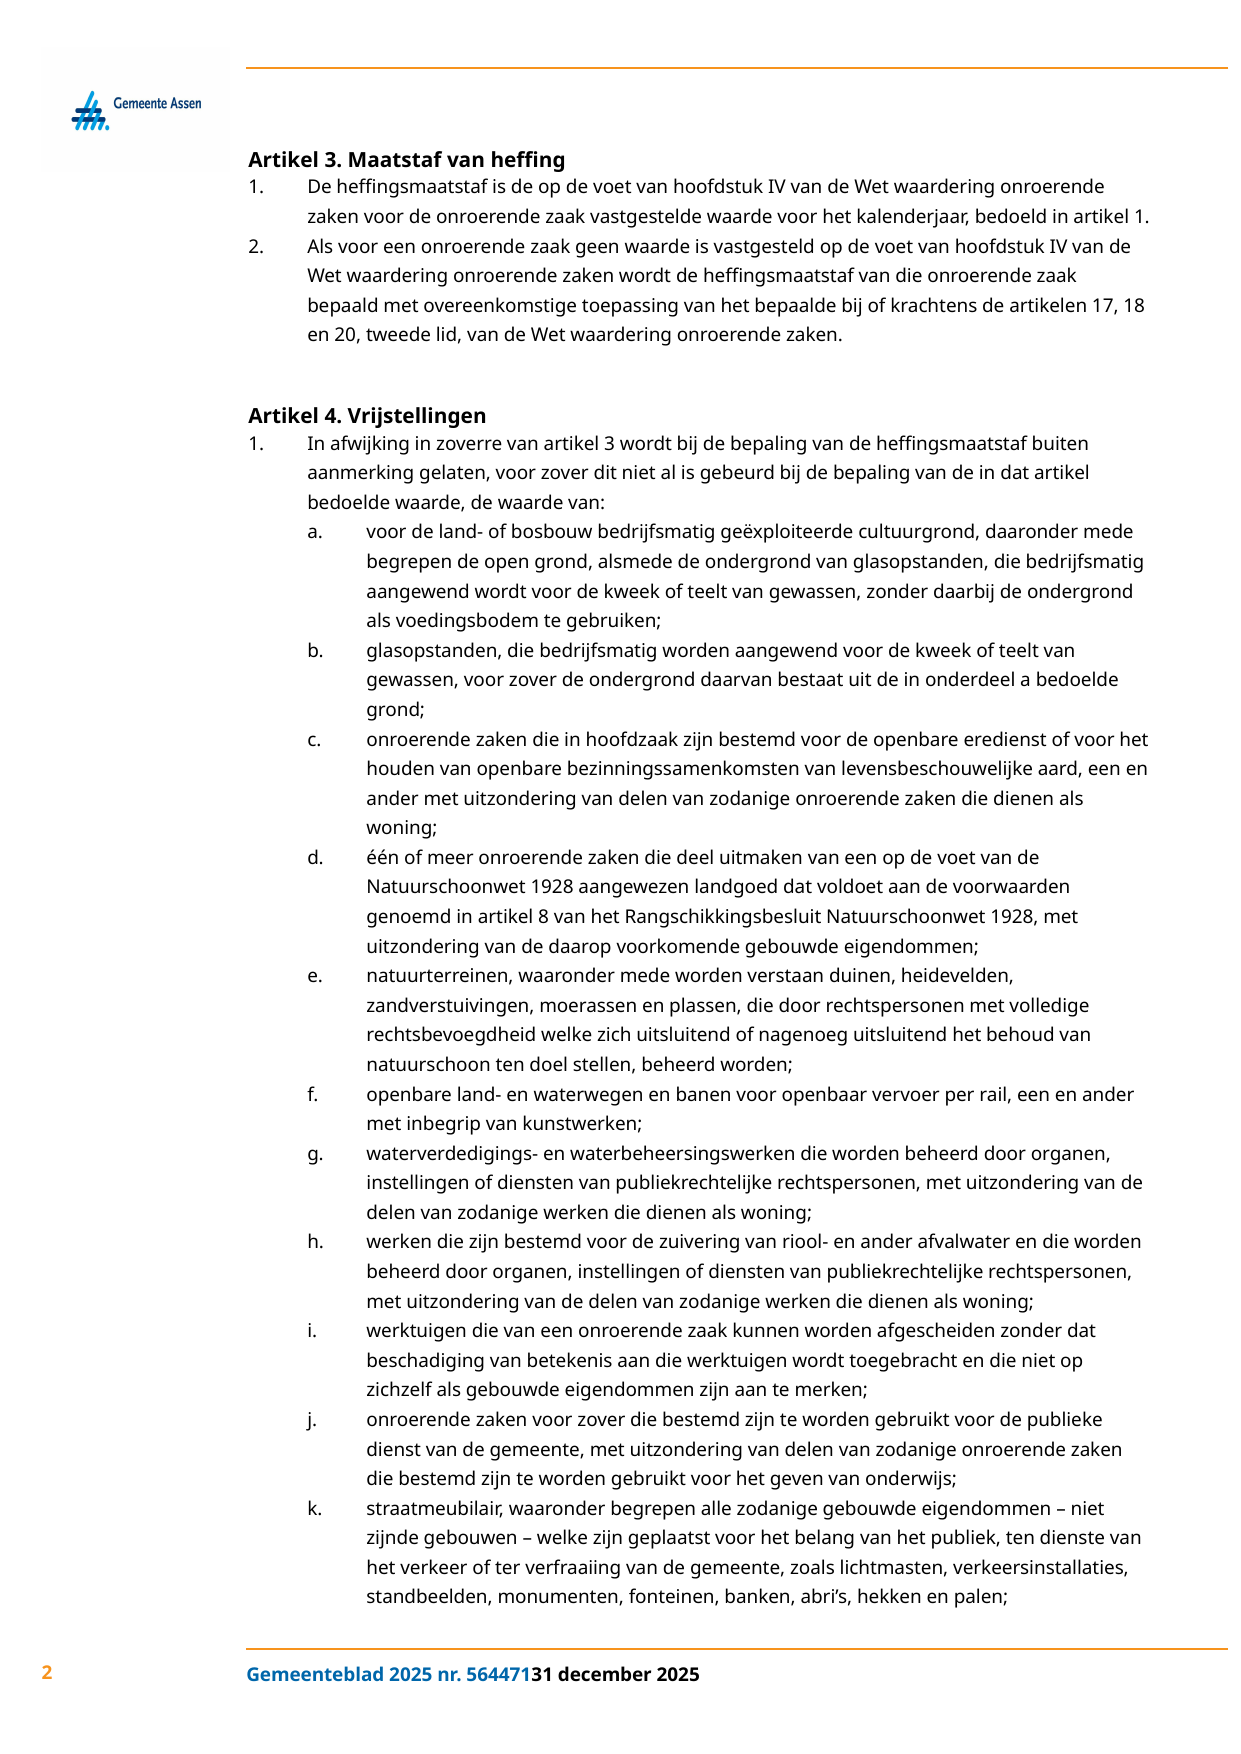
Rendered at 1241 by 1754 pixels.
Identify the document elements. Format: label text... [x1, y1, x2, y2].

list glasopstanden, die bedrijfsmatig worden aangewend voor de kweek of teelt van gewassen, voor zover de ondergrond daarvan bestaat uit de in onderdeel a bedoelde grond; [307, 637, 1152, 722]
text Artikel 4. Vrijstellingen [248, 402, 1152, 430]
list onroerende zaken voor zover die bestemd zijn te worden gebruikt voor de publieke dienst van de gemeente, met uitzondering van delen van zodanige onroerende zaken die bestemd zijn te worden gebruikt voor het geven van onderwijs; [307, 1406, 1152, 1491]
list waterverdedigings- en waterbeheersingswerken die worden beheerd door organen, instellingen of diensten van publiekrechtelijke rechtspersonen, met uitzondering van de delen van zodanige werken die dienen als woning; [307, 1140, 1152, 1225]
list onroerende zaken die in hoofdzaak zijn bestemd voor de openbare eredienst of voor het houden van openbare bezinningssamenkomsten van levensbeschouwelijke aard, een en ander met uitzondering van delen van zodanige onroerende zaken die dienen als woning; [307, 726, 1152, 840]
list Als voor een onroerende zaak geen waarde is vastgesteld op de voet van hoofdstuk IV van de Wet waardering onroerende zaken wordt de heffingsmaatstaf van die onroerende zaak bepaald met overeenkomstige toepassing van het bepaalde bij of krachtens de artikelen 17, 18 en 20, tweede lid, van de Wet waardering onroerende zaken. [248, 233, 1152, 347]
list openbare land- en waterwegen en banen voor openbaar vervoer per rail, een en ander met inbegrip van kunstwerken; [307, 1081, 1152, 1136]
list werken die zijn bestemd voor de zuivering van riool- en ander afvalwater en die worden beheerd door organen, instellingen of diensten van publiekrechtelijke rechtspersonen, met uitzondering van de delen van zodanige werken die dienen als woning; [307, 1229, 1152, 1314]
list natuurterreinen, waaronder mede worden verstaan duinen, heidevelden, zandverstuivingen, moerassen en plassen, die door rechtspersonen met volledige rechtsbevoegdheid welke zich uitsluitend of nagenoeg uitsluitend het behoud van natuurschoon ten doel stellen, beheerd worden; [307, 962, 1152, 1077]
text Artikel 3. Maatstaf van heffing [248, 145, 1152, 174]
picture [41, 47, 231, 172]
list De heffingsmaatstaf is de op de voet van hoofdstuk IV van de Wet waardering onroerende zaken voor de onroerende zaak vastgestelde waarde voor het kalenderjaar, bedoeld in artikel 1. [248, 174, 1152, 229]
list werktuigen die van een onroerende zaak kunnen worden afgescheiden zonder dat beschadiging van betekenis aan die werktuigen wordt toegebracht en die niet op zichzelf als gebouwde eigendommen zijn aan te merken; [307, 1317, 1152, 1402]
list In afwijking in zoverre van artikel 3 wordt bij de bepaling van de heffingsmaatstaf buiten aanmerking gelaten, voor zover dit niet al is gebeurd bij de bepaling van de in dat artikel bedoelde waarde, de waarde van: [248, 430, 1152, 515]
list straatmeubilair, waaronder begrepen alle zodanige gebouwde eigendommen – niet zijnde gebouwen – welke zijn geplaatst voor het belang van het publiek, ten dienste van het verkeer of ter verfraaiing van de gemeente, zoals lichtmasten, verkeersinstallaties, standbeelden, monumenten, fonteinen, banken, abri’s, hekken en palen; [307, 1495, 1152, 1609]
list voor de land- of bosbouw bedrijfsmatig geëxploiteerde cultuurgrond, daaronder mede begrepen de open grond, alsmede de ondergrond van glasopstanden, die bedrijfsmatig aangewend wordt voor de kweek of teelt van gewassen, zonder daarbij de ondergrond als voedingsbodem te gebruiken; [307, 519, 1152, 633]
list één of meer onroerende zaken die deel uitmaken van een op de voet van de Natuurschoonwet 1928 aangewezen landgoed dat voldoet aan de voorwaarden genoemd in artikel 8 van het Rangschikkingsbesluit Natuurschoonwet 1928, met uitzondering van de daarop voorkomende gebouwde eigendommen; [307, 844, 1152, 959]
